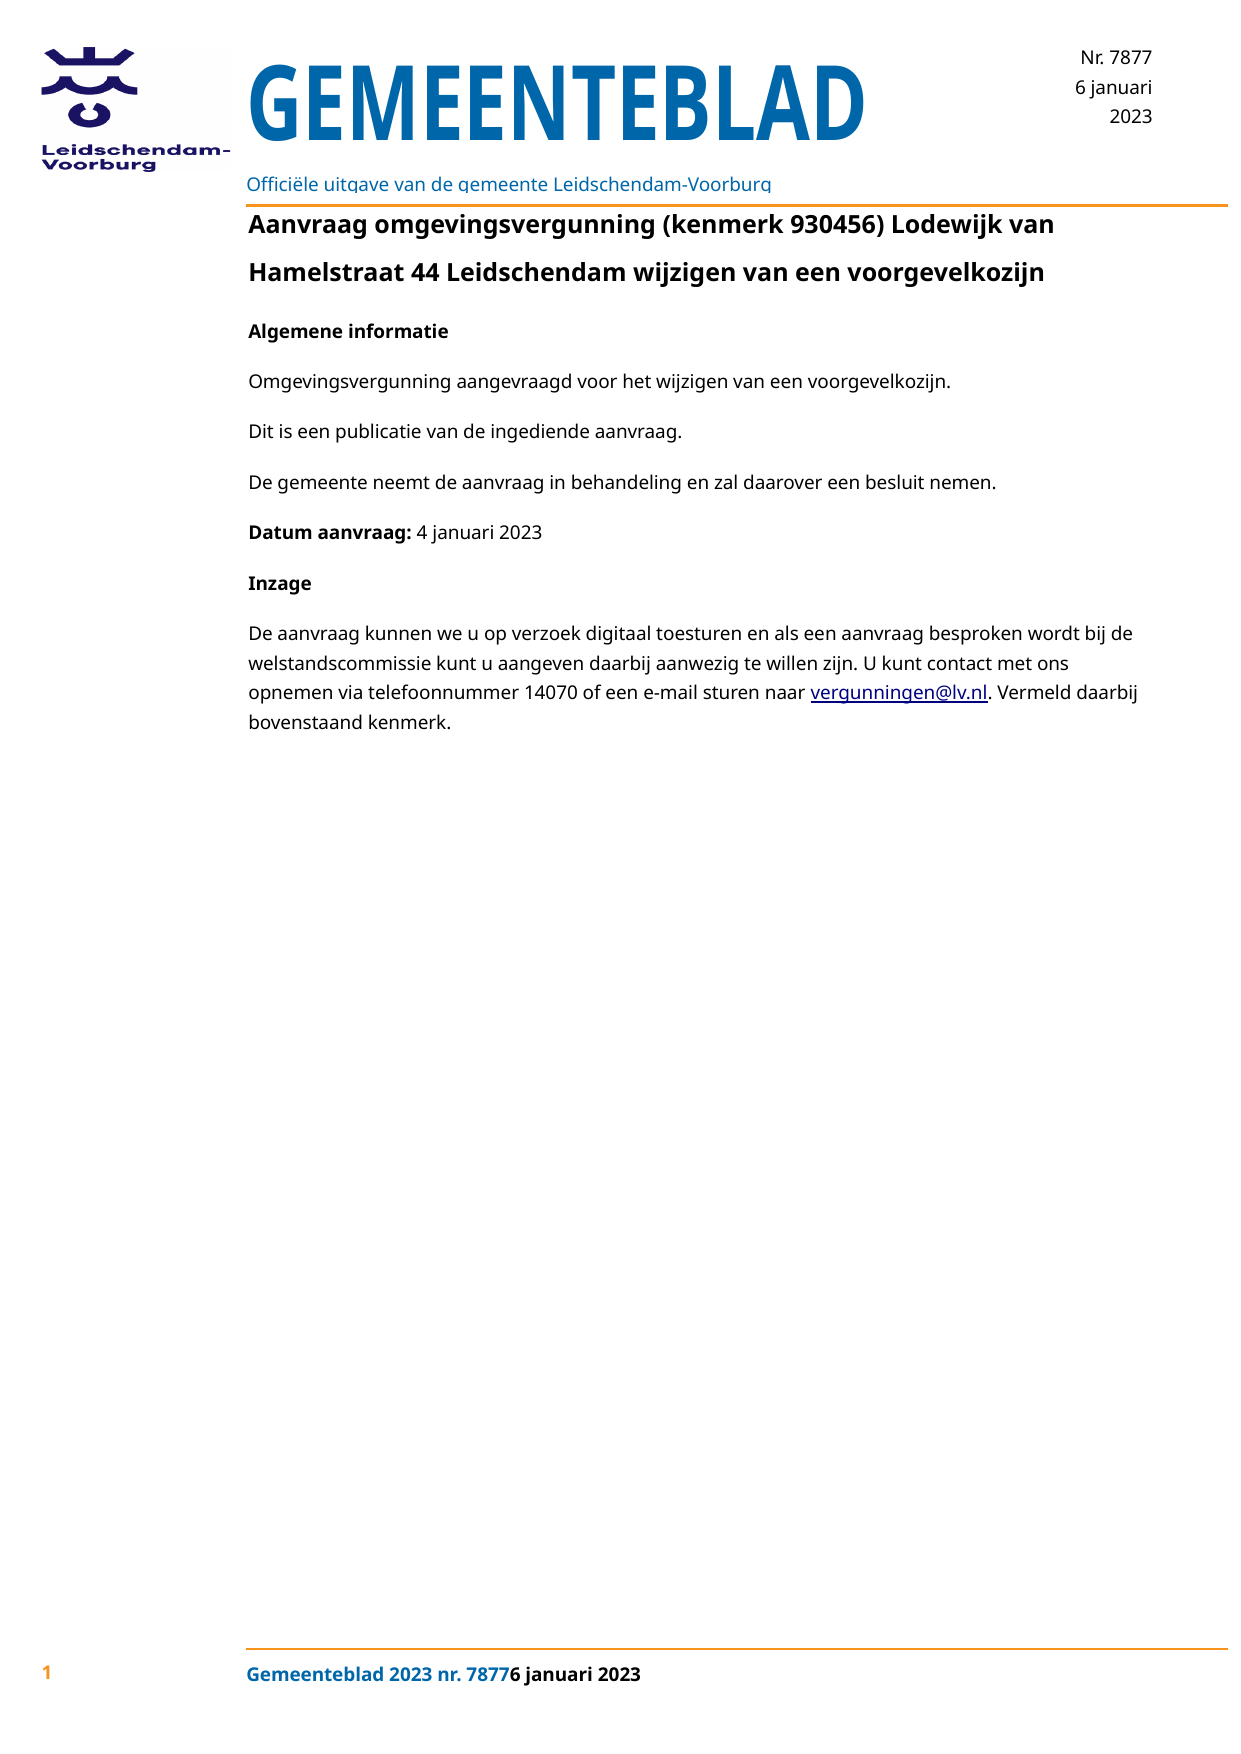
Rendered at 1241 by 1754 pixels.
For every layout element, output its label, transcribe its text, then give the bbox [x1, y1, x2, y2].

text De aanvraag kunnen we u op verzoek digitaal toesturen en als een aanvraag besproken wordt bij de welstandscommissie kunt u aangeven daarbij aanwezig te willen zijn. U kunt contact met ons opnemen via telefoonnummer 14070 of een e-mail sturen naar vergunningen@lv.nl. Vermeld daarbij bovenstaand kenmerk. [248, 620, 1152, 735]
text Omgevingsvergunning aangevraagd voor het wijzigen van een voorgevelkozijn. [248, 368, 1152, 394]
text Datum aanvraag: 4 januari 2023 [248, 519, 1152, 545]
picture [41, 47, 231, 172]
text Aanvraag omgevingsvergunning (kenmerk 930456) Lodewijk van Hamelstraat 44 Leidschendam wijzigen van een voorgevelkozijn [248, 207, 1152, 288]
text Dit is een publicatie van de ingediende aanvraag. [248, 419, 1152, 444]
text Algemene informatie [248, 318, 1152, 344]
text Inzage [248, 570, 1152, 596]
text De gemeente neemt de aanvraag in behandeling en zal daarover een besluit nemen. [248, 469, 1152, 495]
